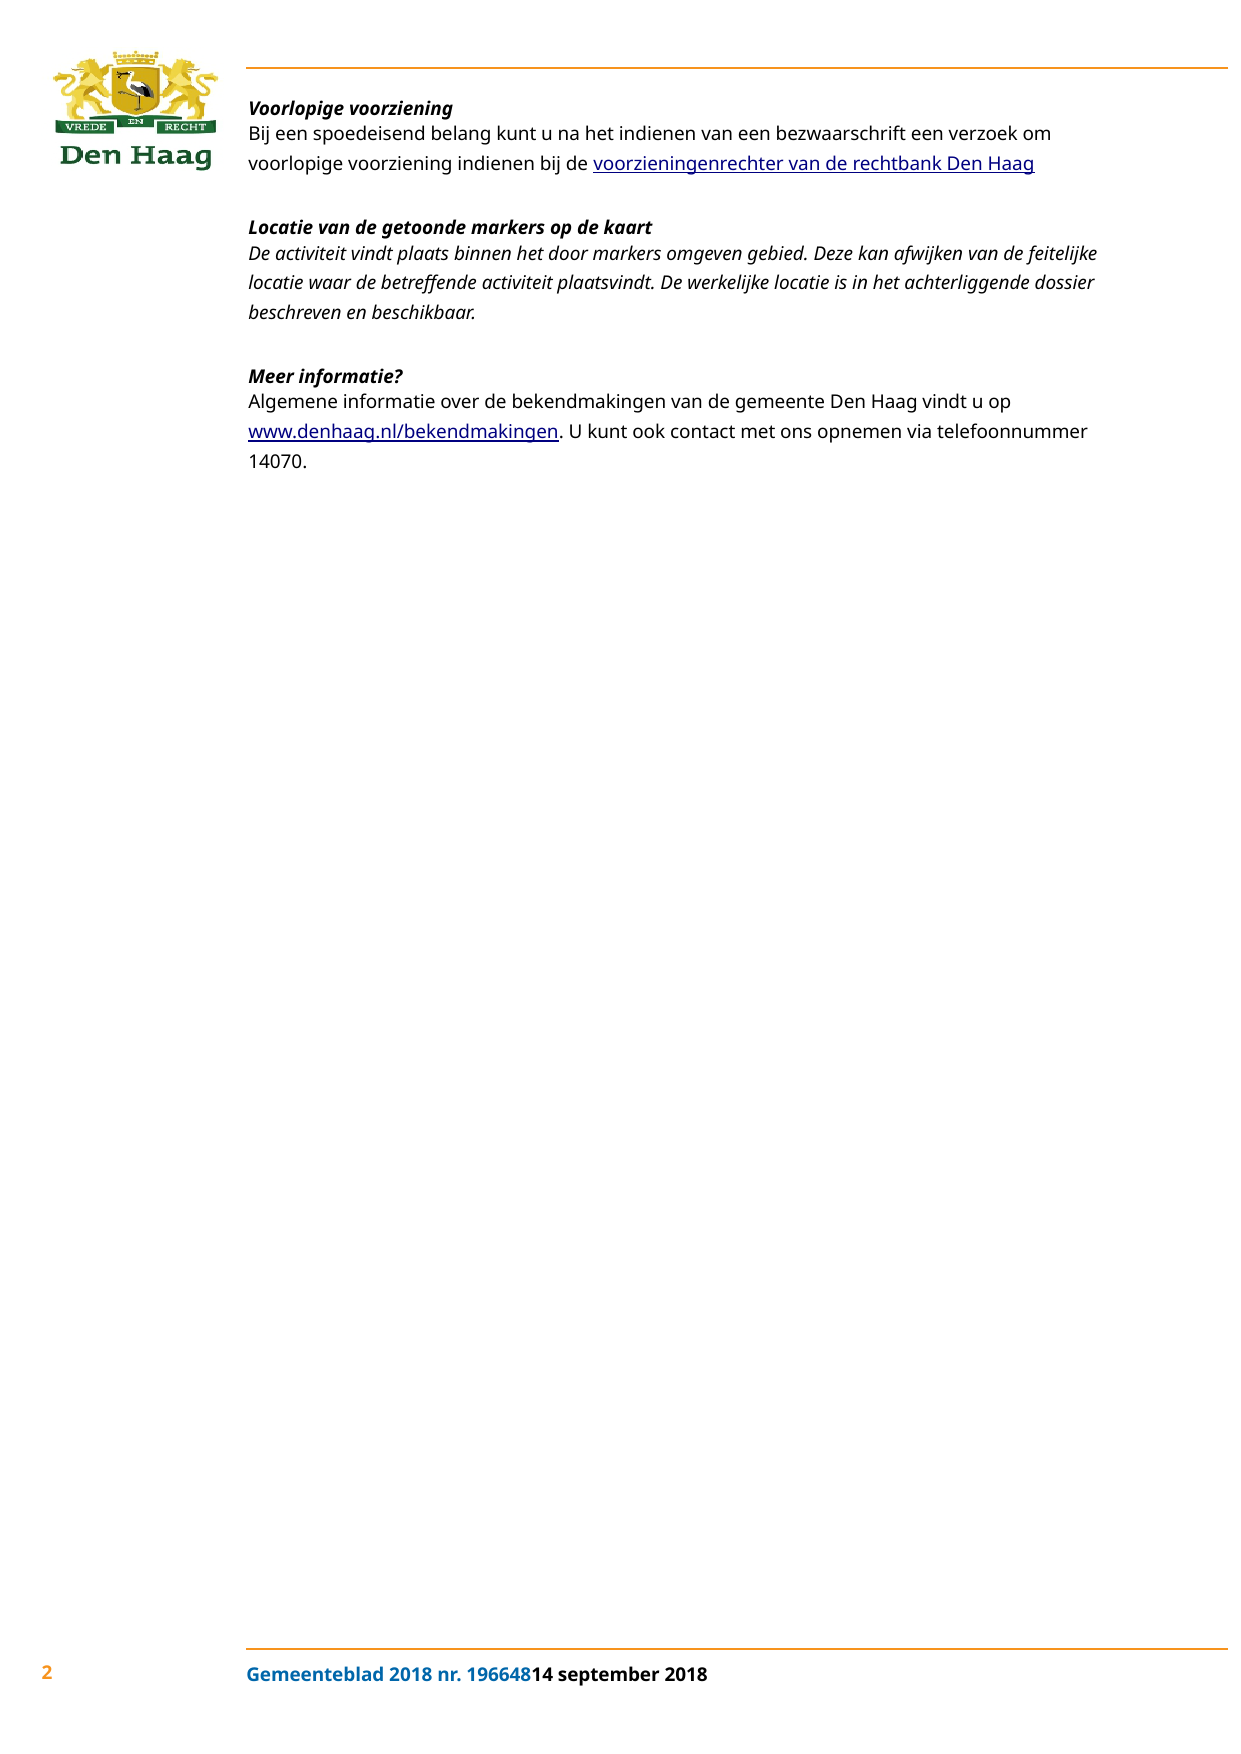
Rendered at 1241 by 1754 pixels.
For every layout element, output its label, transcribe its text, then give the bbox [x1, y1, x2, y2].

text Bij een spoedeisend belang kunt u na het indienen van een bezwaarschrift een verzoek om voorlopige voorziening indienen bij de voorzieningenrechter van de rechtbank Den Haag [248, 121, 1152, 176]
text De activiteit vindt plaats binnen het door markers omgeven gebied. Deze kan afwijken van de feitelijke locatie waar de betreffende activiteit plaatsvindt. De werkelijke locatie is in het achterliggende dossier beschreven en beschikbaar. [248, 240, 1152, 325]
text Meer informatie? [248, 363, 1152, 389]
text Locatie van de getoonde markers op de kaart [248, 214, 1152, 240]
picture [41, 47, 231, 172]
text Voorlopige voorziening [248, 95, 1152, 121]
text Algemene informatie over de bekendmakingen van de gemeente Den Haag vindt u op www.denhaag.nl/bekendmakingen. U kunt ook contact met ons opnemen via telefoonnummer 14070. [248, 389, 1152, 473]
